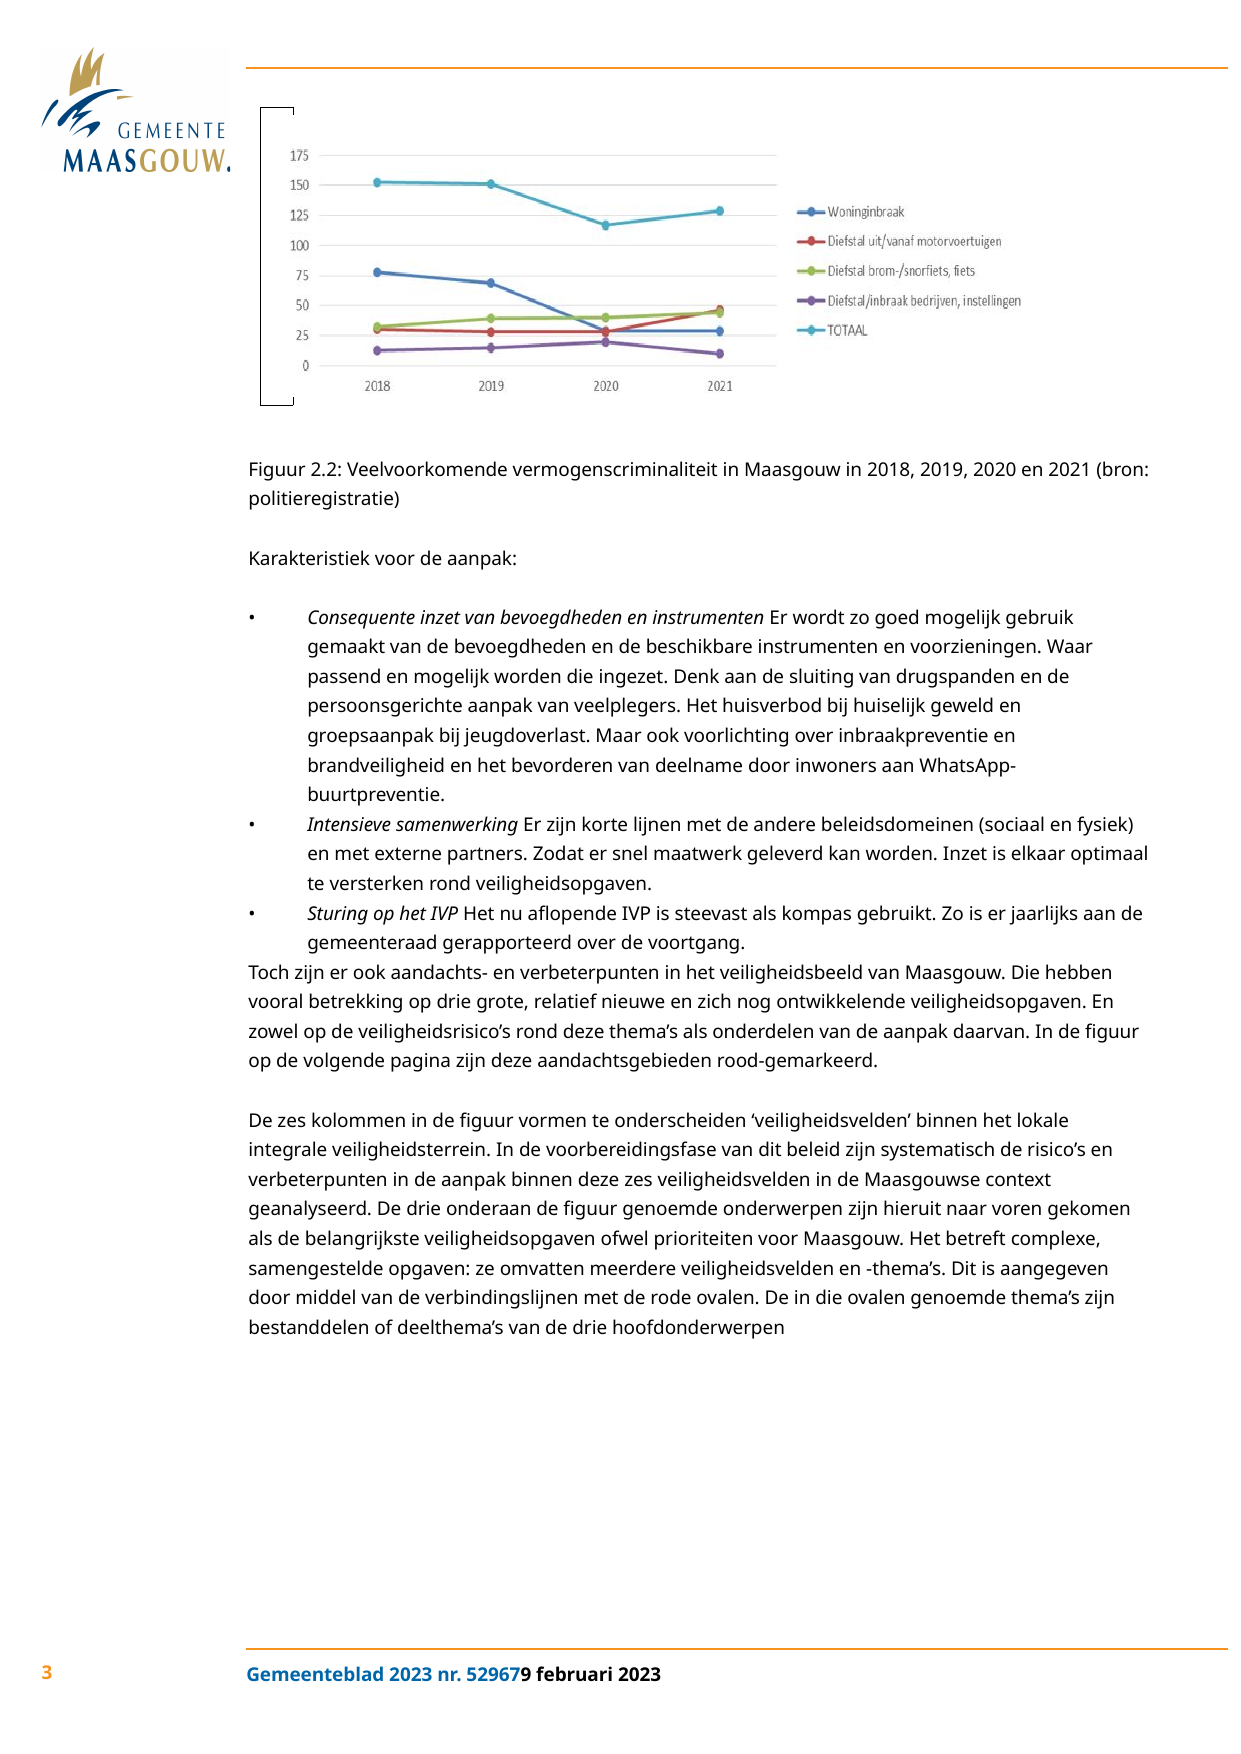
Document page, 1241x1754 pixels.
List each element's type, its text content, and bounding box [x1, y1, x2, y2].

list Intensieve samenwerking Er zijn korte lijnen met de andere beleidsdomeinen (sociaal en fysiek) en met externe partners. Zodat er snel maatwerk geleverd kan worden. Inzet is elkaar optimaal te versterken rond veiligheidsopgaven. [248, 811, 1152, 896]
text Figuur 2.2: Veelvoorkomende vermogenscriminaliteit in Maasgouw in 2018, 2019, 2020 en 2021 (bron: politieregistratie) [248, 456, 1152, 511]
picture [268, 115, 1036, 397]
list Consequente inzet van bevoegdheden en instrumenten Er wordt zo goed mogelijk gebruik gemaakt van de bevoegdheden en de beschikbare instrumenten en voorzieningen. Waar passend en mogelijk worden die ingezet. Denk aan de sluiting van drugspanden en de persoonsgerichte aanpak van veelplegers. Het huisverbod bij huiselijk geweld en groepsaanpak bij jeugdoverlast. Maar ook voorlichting over inbraakpreventie en brandveiligheid en het bevorderen van deelname door inwoners aan WhatsApp-buurtpreventie. [248, 604, 1152, 807]
text Karakteristiek voor de aanpak: [248, 545, 1152, 571]
list Sturing op het IVP Het nu aflopende IVP is steevast als kompas gebruikt. Zo is er jaarlijks aan de gemeenteraad gerapporteerd over de voortgang. [248, 900, 1152, 955]
text Toch zijn er ook aandachts- en verbeterpunten in het veiligheidsbeeld van Maasgouw. Die hebben vooral betrekking op drie grote, relatief nieuwe en zich nog ontwikkelende veiligheidsopgaven. En zowel op de veiligheidsrisico’s rond deze thema’s als onderdelen van de aanpak daarvan. In de figuur op de volgende pagina zijn deze aandachtsgebieden rood-gemarkeerd. [248, 959, 1152, 1073]
picture [41, 47, 231, 172]
text De zes kolommen in de figuur vormen te onderscheiden ‘veiligheidsvelden’ binnen het lokale integrale veiligheidsterrein. In de voorbereidingsfase van dit beleid zijn systematisch de risico’s en verbeterpunten in de aanpak binnen deze zes veiligheidsvelden in de Maasgouwse context geanalyseerd. De drie onderaan de figuur genoemde onderwerpen zijn hieruit naar voren gekomen als de belangrijkste veiligheidsopgaven ofwel prioriteiten voor Maasgouw. Het betreft complexe, samengestelde opgaven: ze omvatten meerdere veiligheidsvelden en -thema’s. Dit is aangegeven door middel van de verbindingslijnen met de rode ovalen. De in die ovalen genoemde thema’s zijn bestanddelen of deelthema’s van de drie hoofdonderwerpen [248, 1107, 1152, 1340]
